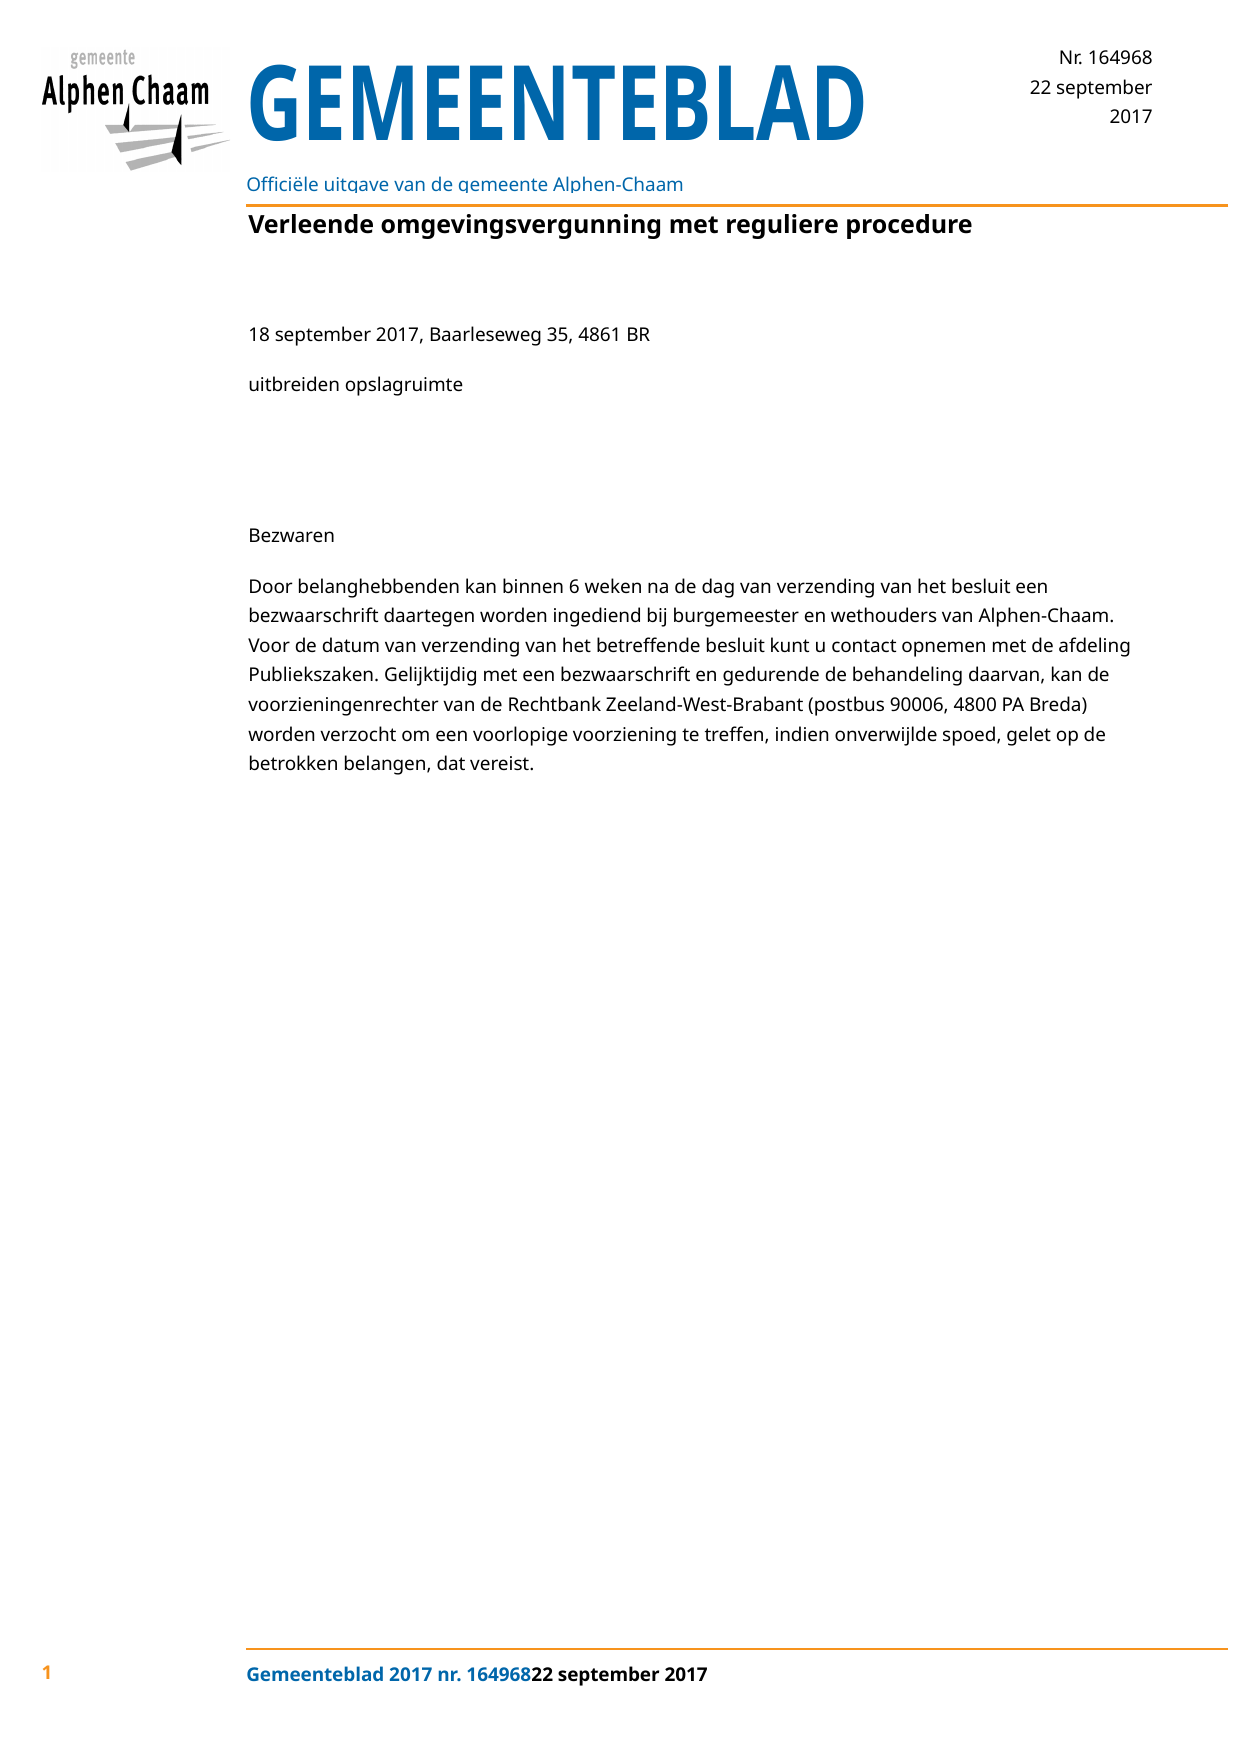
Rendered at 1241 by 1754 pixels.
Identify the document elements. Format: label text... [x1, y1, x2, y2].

picture [41, 47, 231, 172]
text uitbreiden opslagruimte [248, 371, 1152, 397]
text 18 september 2017, Baarleseweg 35, 4861 BR [248, 321, 1152, 346]
text Door belanghebbenden kan binnen 6 weken na de dag van verzending van het besluit een bezwaarschrift daartegen worden ingediend bij burgemeester en wethouders van Alphen-Chaam. Voor de datum van verzending van het betreffende besluit kunt u contact opnemen met de afdeling Publiekszaken. Gelijktijdig met een bezwaarschrift en gedurende de behandeling daarvan, kan de voorzieningenrechter van de Rechtbank Zeeland-West-Brabant (postbus 90006, 4800 PA Breda) worden verzocht om een voorlopige voorziening te treffen, indien onverwijlde spoed, gelet op de betrokken belangen, dat vereist. [248, 573, 1152, 776]
text Bezwaren [248, 522, 1152, 548]
text Verleende omgevingsvergunning met reguliere procedure [248, 207, 1152, 241]
